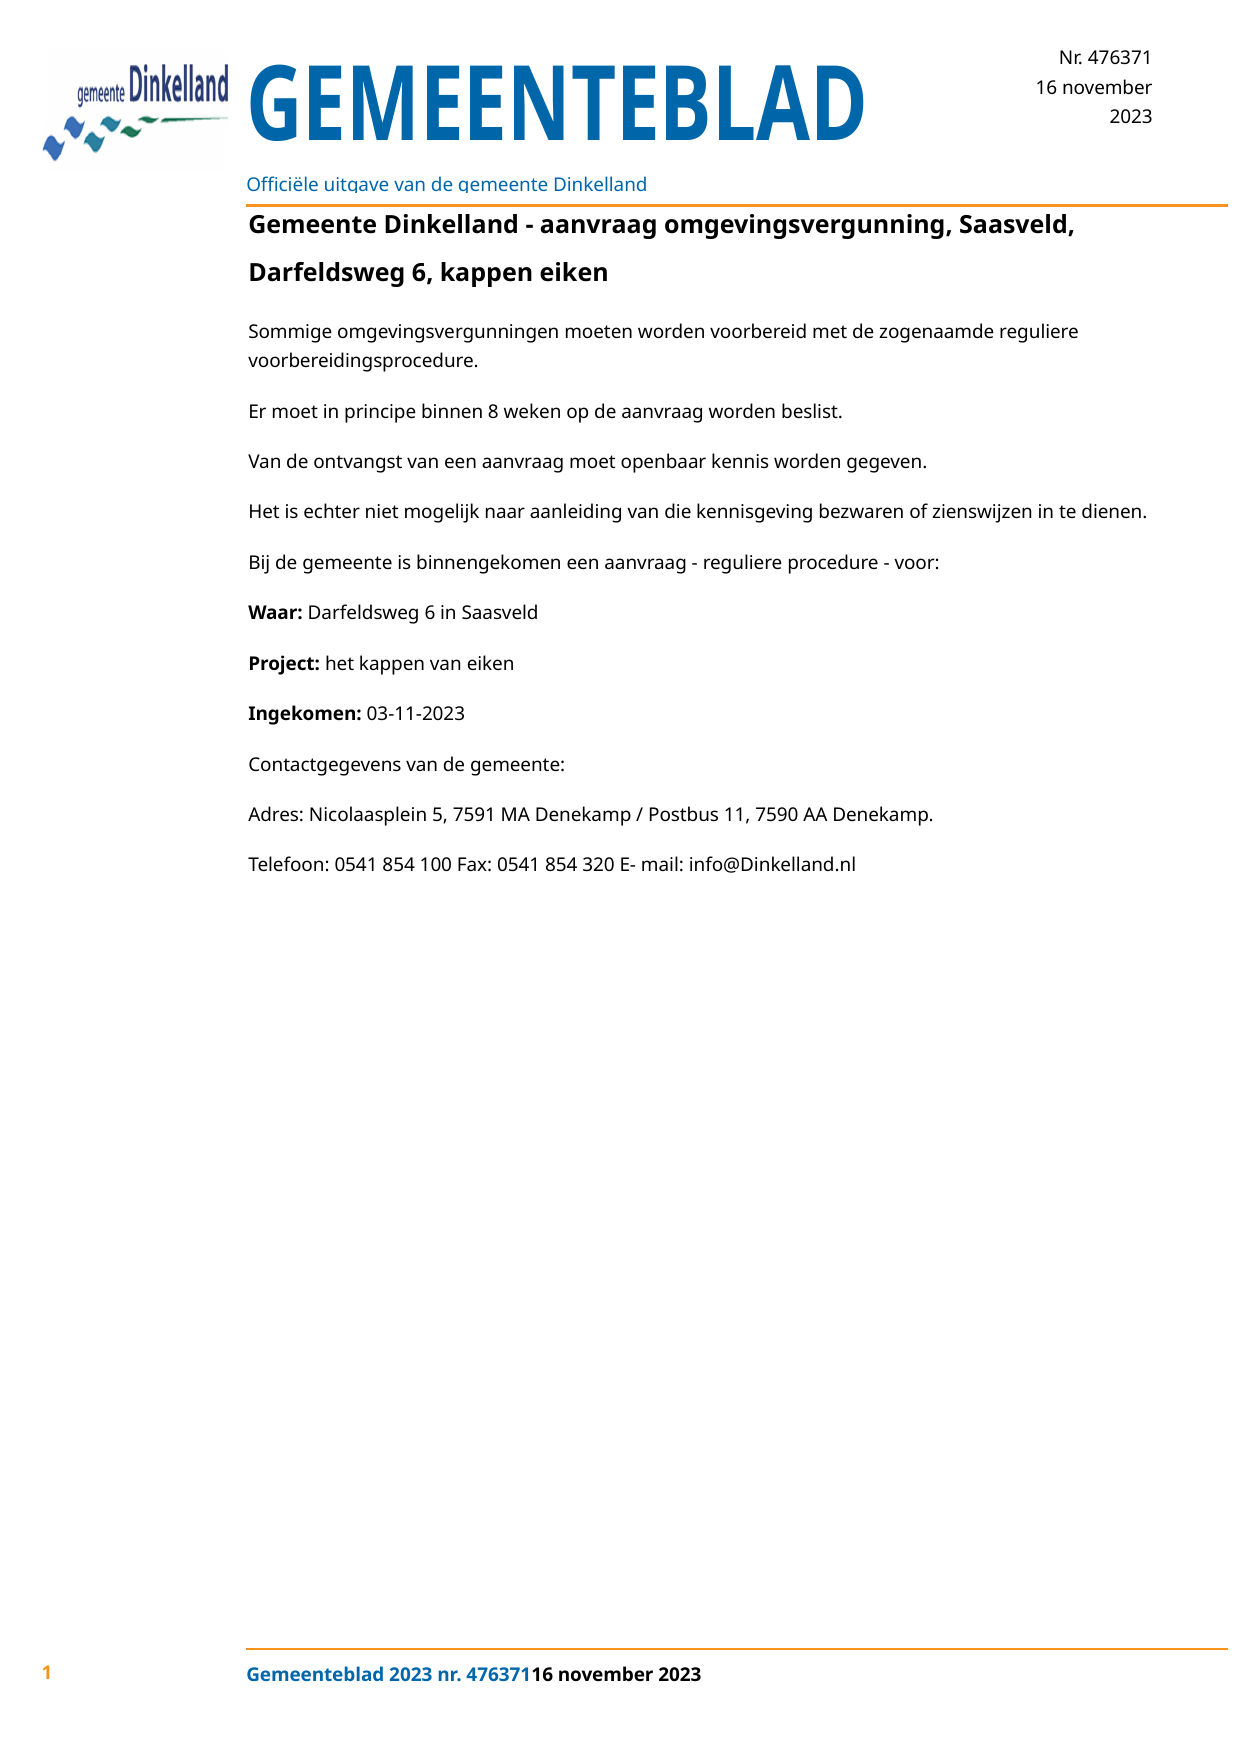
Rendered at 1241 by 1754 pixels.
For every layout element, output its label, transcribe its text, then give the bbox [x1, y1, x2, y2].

text Project: het kappen van eiken [248, 650, 1152, 676]
text Ingekomen: 03-11-2023 [248, 700, 1152, 726]
picture [41, 47, 231, 172]
text Gemeente Dinkelland - aanvraag omgevingsvergunning, Saasveld, Darfeldsweg 6, kappen eiken [248, 207, 1152, 288]
text Contactgegevens van de gemeente: [248, 751, 1152, 777]
text Waar: Darfeldsweg 6 in Saasveld [248, 599, 1152, 625]
text Er moet in principe binnen 8 weken op de aanvraag worden beslist. [248, 398, 1152, 424]
text Sommige omgevingsvergunningen moeten worden voorbereid met de zogenaamde reguliere voorbereidingsprocedure. [248, 318, 1152, 373]
text Van de ontvangst van een aanvraag moet openbaar kennis worden gegeven. [248, 448, 1152, 474]
text Telefoon: 0541 854 100 Fax: 0541 854 320 E- mail: info@Dinkelland.nl [248, 852, 1152, 877]
text Adres: Nicolaasplein 5, 7591 MA Denekamp / Postbus 11, 7590 AA Denekamp. [248, 801, 1152, 827]
text Het is echter niet mogelijk naar aanleiding van die kennisgeving bezwaren of zienswijzen in te dienen. [248, 499, 1152, 524]
text Bij de gemeente is binnengekomen een aanvraag - reguliere procedure - voor: [248, 549, 1152, 575]
